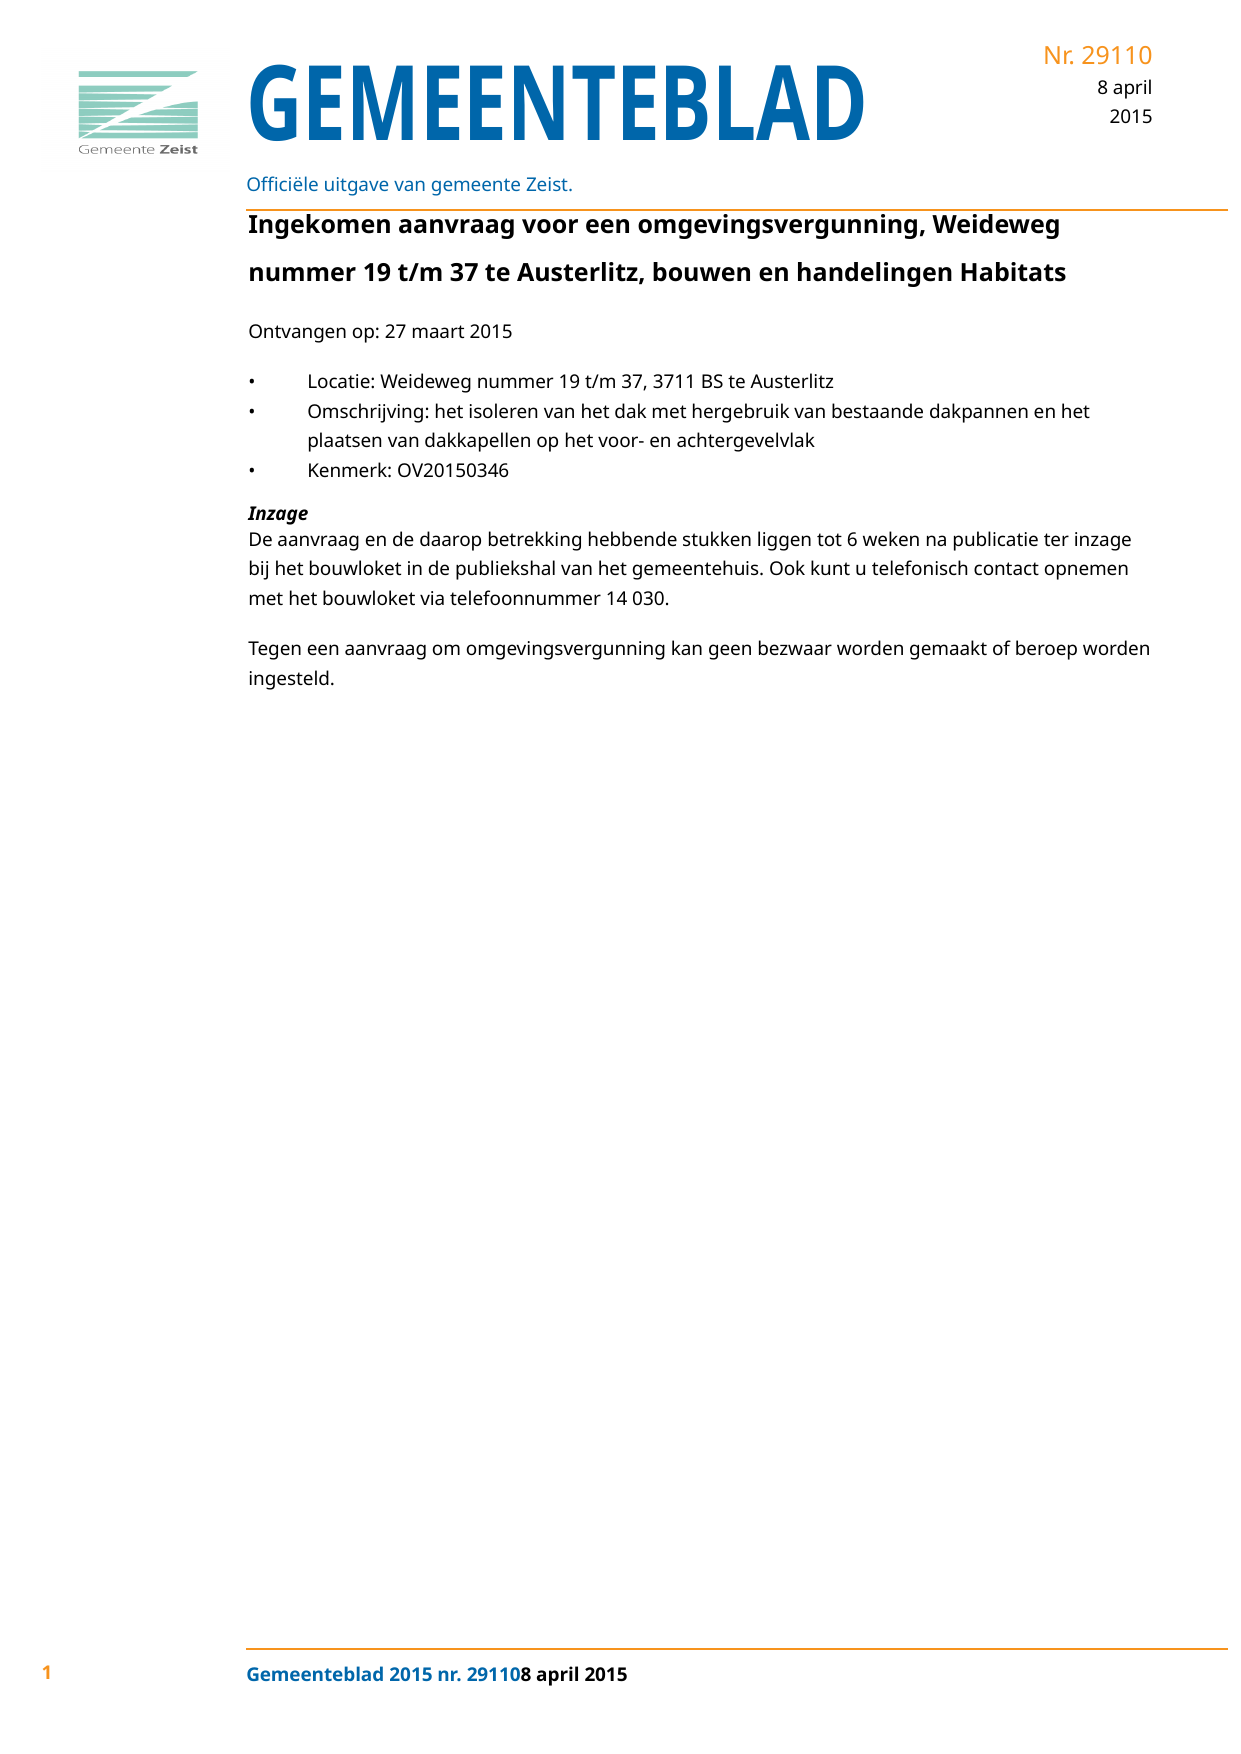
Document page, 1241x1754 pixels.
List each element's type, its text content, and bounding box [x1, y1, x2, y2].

list Kenmerk: OV20150346 [248, 457, 1152, 483]
text Ingekomen aanvraag voor een omgevingsvergunning, Weideweg nummer 19 t/m 37 te Austerlitz, bouwen en handelingen Habitats [248, 211, 1152, 288]
text Ontvangen op: 27 maart 2015 [248, 318, 1152, 344]
picture [41, 47, 231, 172]
text De aanvraag en de daarop betrekking hebbende stukken liggen tot 6 weken na publicatie ter inzage bij het bouwloket in de publiekshal van het gemeentehuis. Ook kunt u telefonisch contact opnemen met het bouwloket via telefoonnummer 14 030. [248, 526, 1152, 611]
text Inzage [248, 500, 1152, 526]
list Locatie: Weideweg nummer 19 t/m 37, 3711 BS te Austerlitz [248, 368, 1152, 394]
list Omschrijving: het isoleren van het dak met hergebruik van bestaande dakpannen en het plaatsen van dakkapellen op het voor- en achtergevelvlak [248, 398, 1152, 453]
text Tegen een aanvraag om omgevingsvergunning kan geen bezwaar worden gemaakt of beroep worden ingesteld. [248, 636, 1152, 691]
